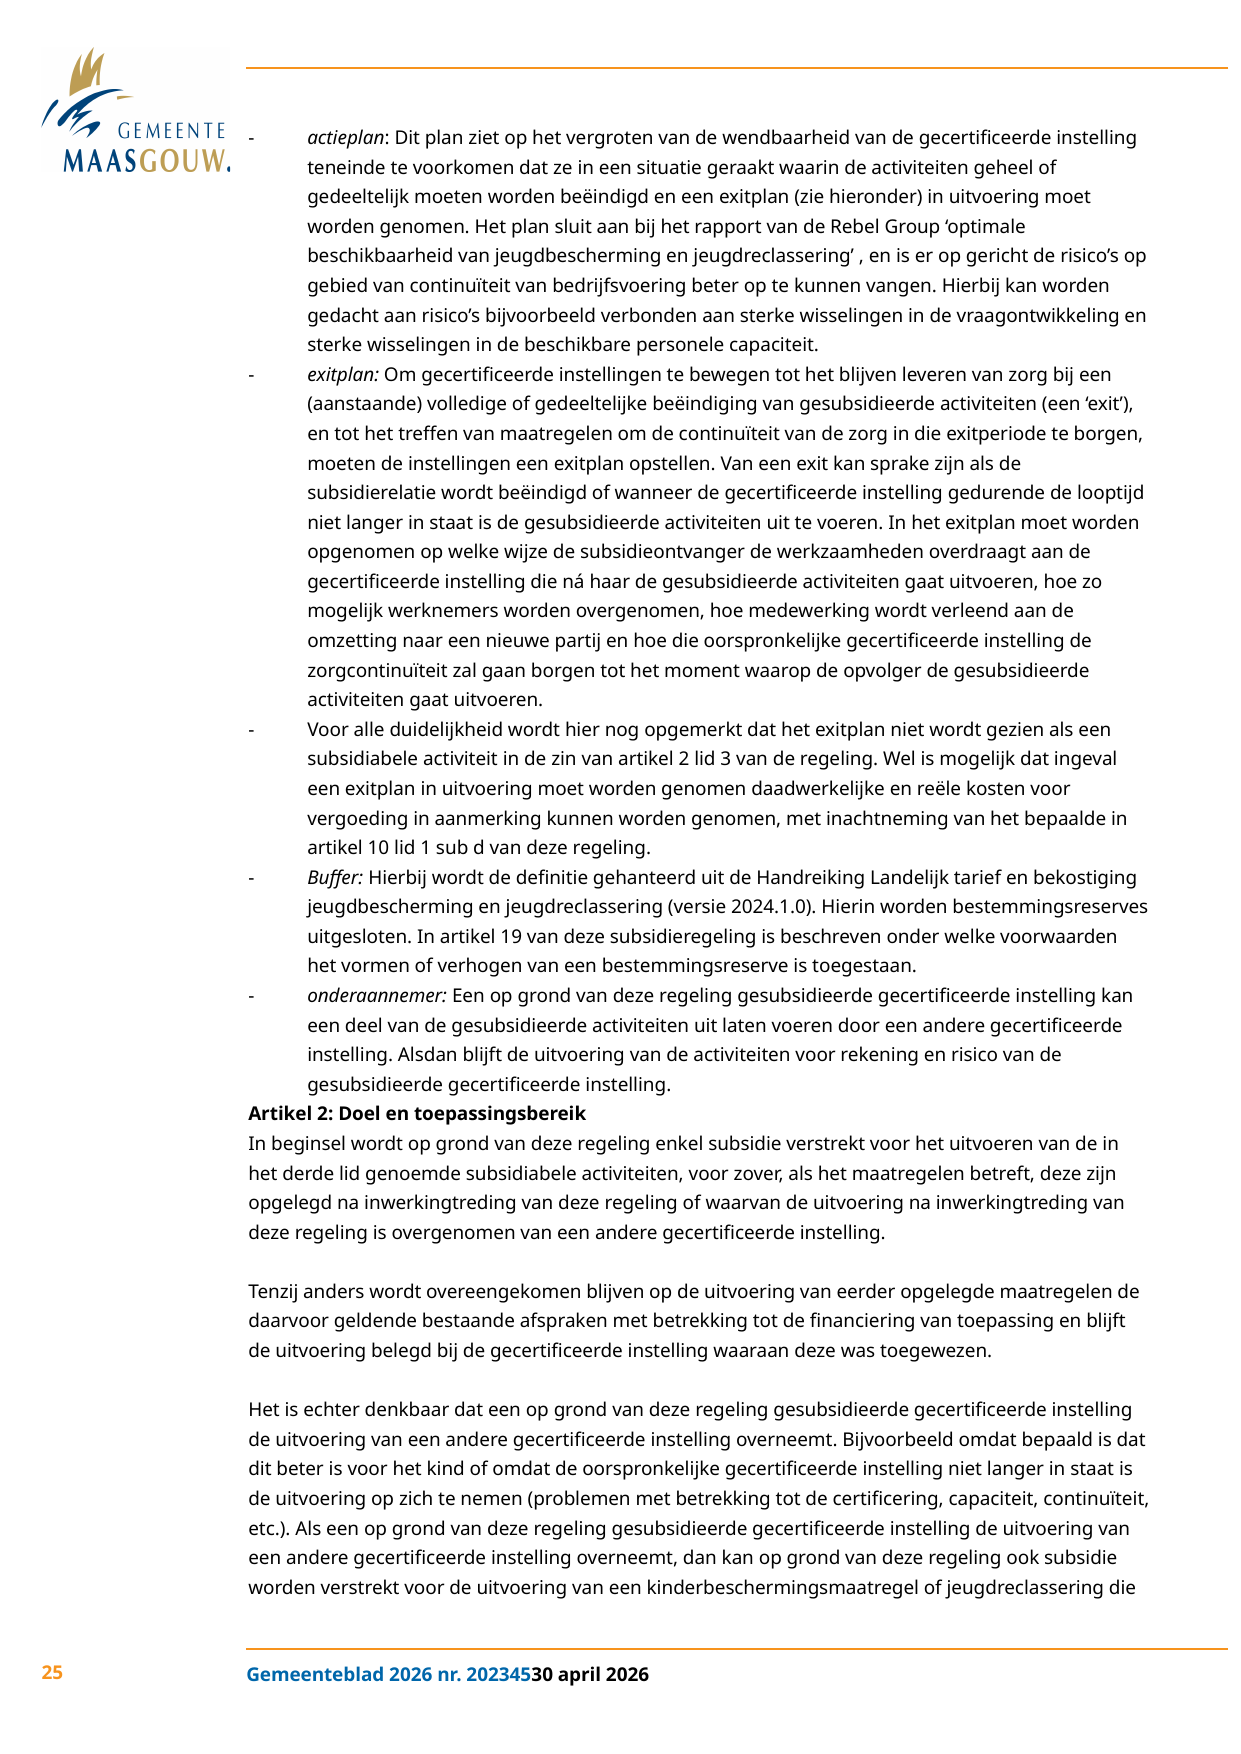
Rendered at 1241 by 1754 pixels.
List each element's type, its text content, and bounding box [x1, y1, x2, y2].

list actieplan: Dit plan ziet op het vergroten van de wendbaarheid van de gecertificeerde instelling teneinde te voorkomen dat ze in een situatie geraakt waarin de activiteiten geheel of gedeeltelijk moeten worden beëindigd en een exitplan (zie hieronder) in uitvoering moet worden genomen. Het plan sluit aan bij het rapport van de Rebel Group ‘optimale beschikbaarheid van jeugdbescherming en jeugdreclassering’ , en is er op gericht de risico’s op gebied van continuïteit van bedrijfsvoering beter op te kunnen vangen. Hierbij kan worden gedacht aan risico’s bijvoorbeeld verbonden aan sterke wisselingen in de vraagontwikkeling en sterke wisselingen in de beschikbare personele capaciteit. [248, 124, 1152, 357]
text Artikel 2: Doel en toepassingsbereik [248, 1101, 1152, 1126]
picture [41, 47, 231, 172]
text In beginsel wordt op grond van deze regeling enkel subsidie verstrekt voor het uitvoeren van de in het derde lid genoemde subsidiabele activiteiten, voor zover, als het maatregelen betreft, deze zijn opgelegd na inwerkingtreding van deze regeling of waarvan de uitvoering na inwerkingtreding van deze regeling is overgenomen van een andere gecertificeerde instelling. [248, 1130, 1152, 1245]
text Tenzij anders wordt overeengekomen blijven op de uitvoering van eerder opgelegde maatregelen de daarvoor geldende bestaande afspraken met betrekking tot de financiering van toepassing en blijft de uitvoering belegd bij de gecertificeerde instelling waaraan deze was toegewezen. [248, 1278, 1152, 1363]
list exitplan: Om gecertificeerde instellingen te bewegen tot het blijven leveren van zorg bij een (aanstaande) volledige of gedeeltelijke beëindiging van gesubsidieerde activiteiten (een ‘exit’), en tot het treffen van maatregelen om de continuïteit van de zorg in die exitperiode te borgen, moeten de instellingen een exitplan opstellen. Van een exit kan sprake zijn als de subsidierelatie wordt beëindigd of wanneer de gecertificeerde instelling gedurende de looptijd niet langer in staat is de gesubsidieerde activiteiten uit te voeren. In het exitplan moet worden opgenomen op welke wijze de subsidieontvanger de werkzaamheden overdraagt aan de gecertificeerde instelling die ná haar de gesubsidieerde activiteiten gaat uitvoeren, hoe zo mogelijk werknemers worden overgenomen, hoe medewerking wordt verleend aan de omzetting naar een nieuwe partij en hoe die oorspronkelijke gecertificeerde instelling de zorgcontinuïteit zal gaan borgen tot het moment waarop de opvolger de gesubsidieerde activiteiten gaat uitvoeren. [248, 361, 1152, 712]
list Voor alle duidelijkheid wordt hier nog opgemerkt dat het exitplan niet wordt gezien als een subsidiabele activiteit in de zin van artikel 2 lid 3 van de regeling. Wel is mogelijk dat ingeval een exitplan in uitvoering moet worden genomen daadwerkelijke en reële kosten voor vergoeding in aanmerking kunnen worden genomen, met inachtneming van het bepaalde in artikel 10 lid 1 sub d van deze regeling. [248, 716, 1152, 860]
list onderaannemer: Een op grond van deze regeling gesubsidieerde gecertificeerde instelling kan een deel van de gesubsidieerde activiteiten uit laten voeren door een andere gecertificeerde instelling. Alsdan blijft de uitvoering van de activiteiten voor rekening en risico van de gesubsidieerde gecertificeerde instelling. [248, 982, 1152, 1097]
list Buffer: Hierbij wordt de definitie gehanteerd uit de Handreiking Landelijk tarief en bekostiging jeugdbescherming en jeugdreclassering (versie 2024.1.0). Hierin worden bestemmingsreserves uitgesloten. In artikel 19 van deze subsidieregeling is beschreven onder welke voorwaarden het vormen of verhogen van een bestemmingsreserve is toegestaan. [248, 864, 1152, 978]
text Het is echter denkbaar dat een op grond van deze regeling gesubsidieerde gecertificeerde instelling de uitvoering van een andere gecertificeerde instelling overneemt. Bijvoorbeeld omdat bepaald is dat dit beter is voor het kind of omdat de oorspronkelijke gecertificeerde instelling niet langer in staat is de uitvoering op zich te nemen (problemen met betrekking tot de certificering, capaciteit, continuïteit, etc.). Als een op grond van deze regeling gesubsidieerde gecertificeerde instelling de uitvoering van een andere gecertificeerde instelling overneemt, dan kan op grond van deze regeling ook subsidie worden verstrekt voor de uitvoering van een kinderbeschermingsmaatregel of jeugdreclassering die [248, 1396, 1152, 1600]
